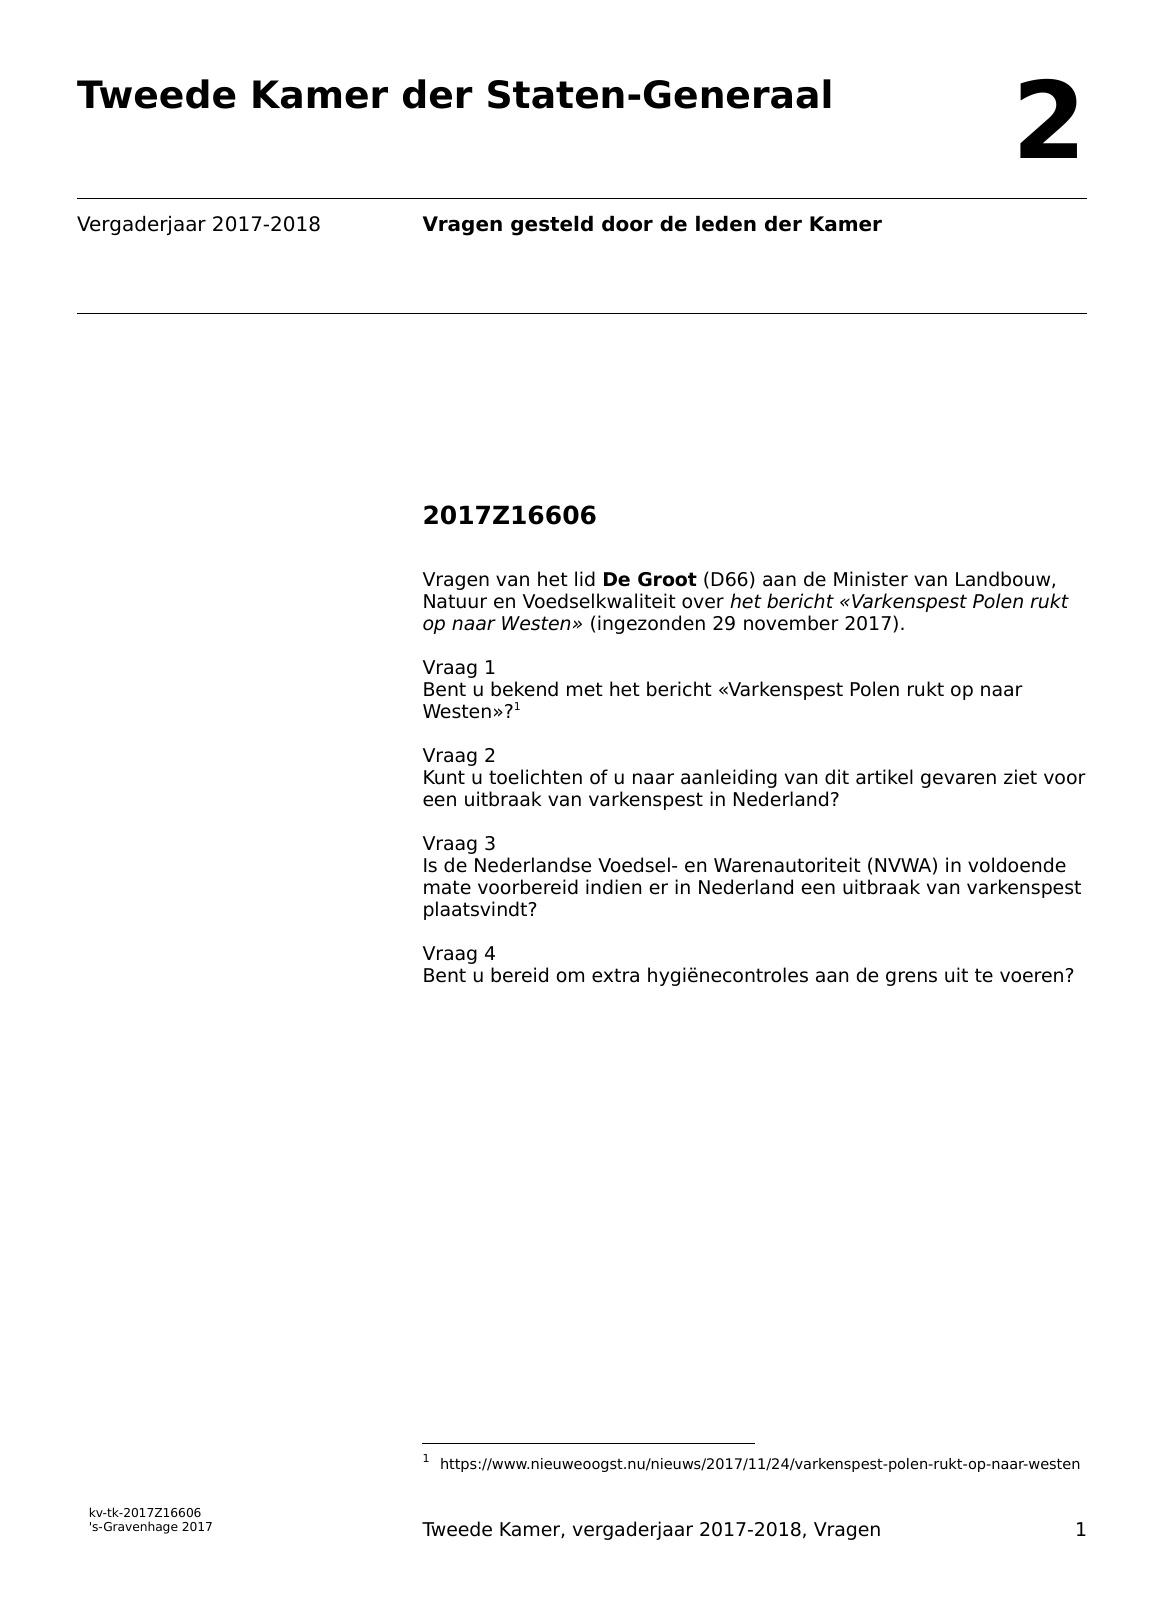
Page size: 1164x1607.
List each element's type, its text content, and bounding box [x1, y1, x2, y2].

text Vraag 1 [422, 657, 1087, 679]
text Vraag 3 [422, 833, 1087, 855]
table_header 2 [886, 59, 1087, 198]
table_cell Vragen gesteld door de leden der Kamer [422, 199, 1087, 313]
text Vraag 2 [422, 745, 1087, 767]
text Vraag 4 [422, 943, 1087, 965]
text Kunt u toelichten of u naar aanleiding van dit artikel gevaren ziet voor een uitbraak van varkenspest in Nederland? [422, 767, 1087, 811]
text Bent u bereid om extra hygiënecontroles aan de grens uit te voeren? [422, 965, 1087, 987]
text 2017Z16606 [422, 501, 1087, 531]
text kv-tk-2017Z16606 [88, 1506, 323, 1520]
text https://www.nieuweoogst.nu/nieuws/2017/11/24/varkenspest-polen-rukt-op-naar-westen [422, 1452, 1087, 1474]
text Is de Nederlandse Voedsel- en Warenautoriteit (NVWA) in voldoende mate voorbereid indien er in Nederland een uitbraak van varkenspest plaatsvindt? [422, 855, 1087, 921]
text Vragen van het lid De Groot (D66) aan de Minister van Landbouw, Natuur en Voedselkwaliteit over het bericht «Varkenspest Polen rukt op naar Westen» (ingezonden 29 november 2017). [422, 569, 1087, 635]
table_header Tweede Kamer der Staten-Generaal [77, 59, 886, 198]
text Bent u bekend met het bericht «Varkenspest Polen rukt op naar Westen»? [422, 679, 1087, 723]
text 's-Gravenhage 2017 [88, 1520, 323, 1534]
table_cell Vergaderjaar 2017-2018 [77, 199, 422, 313]
